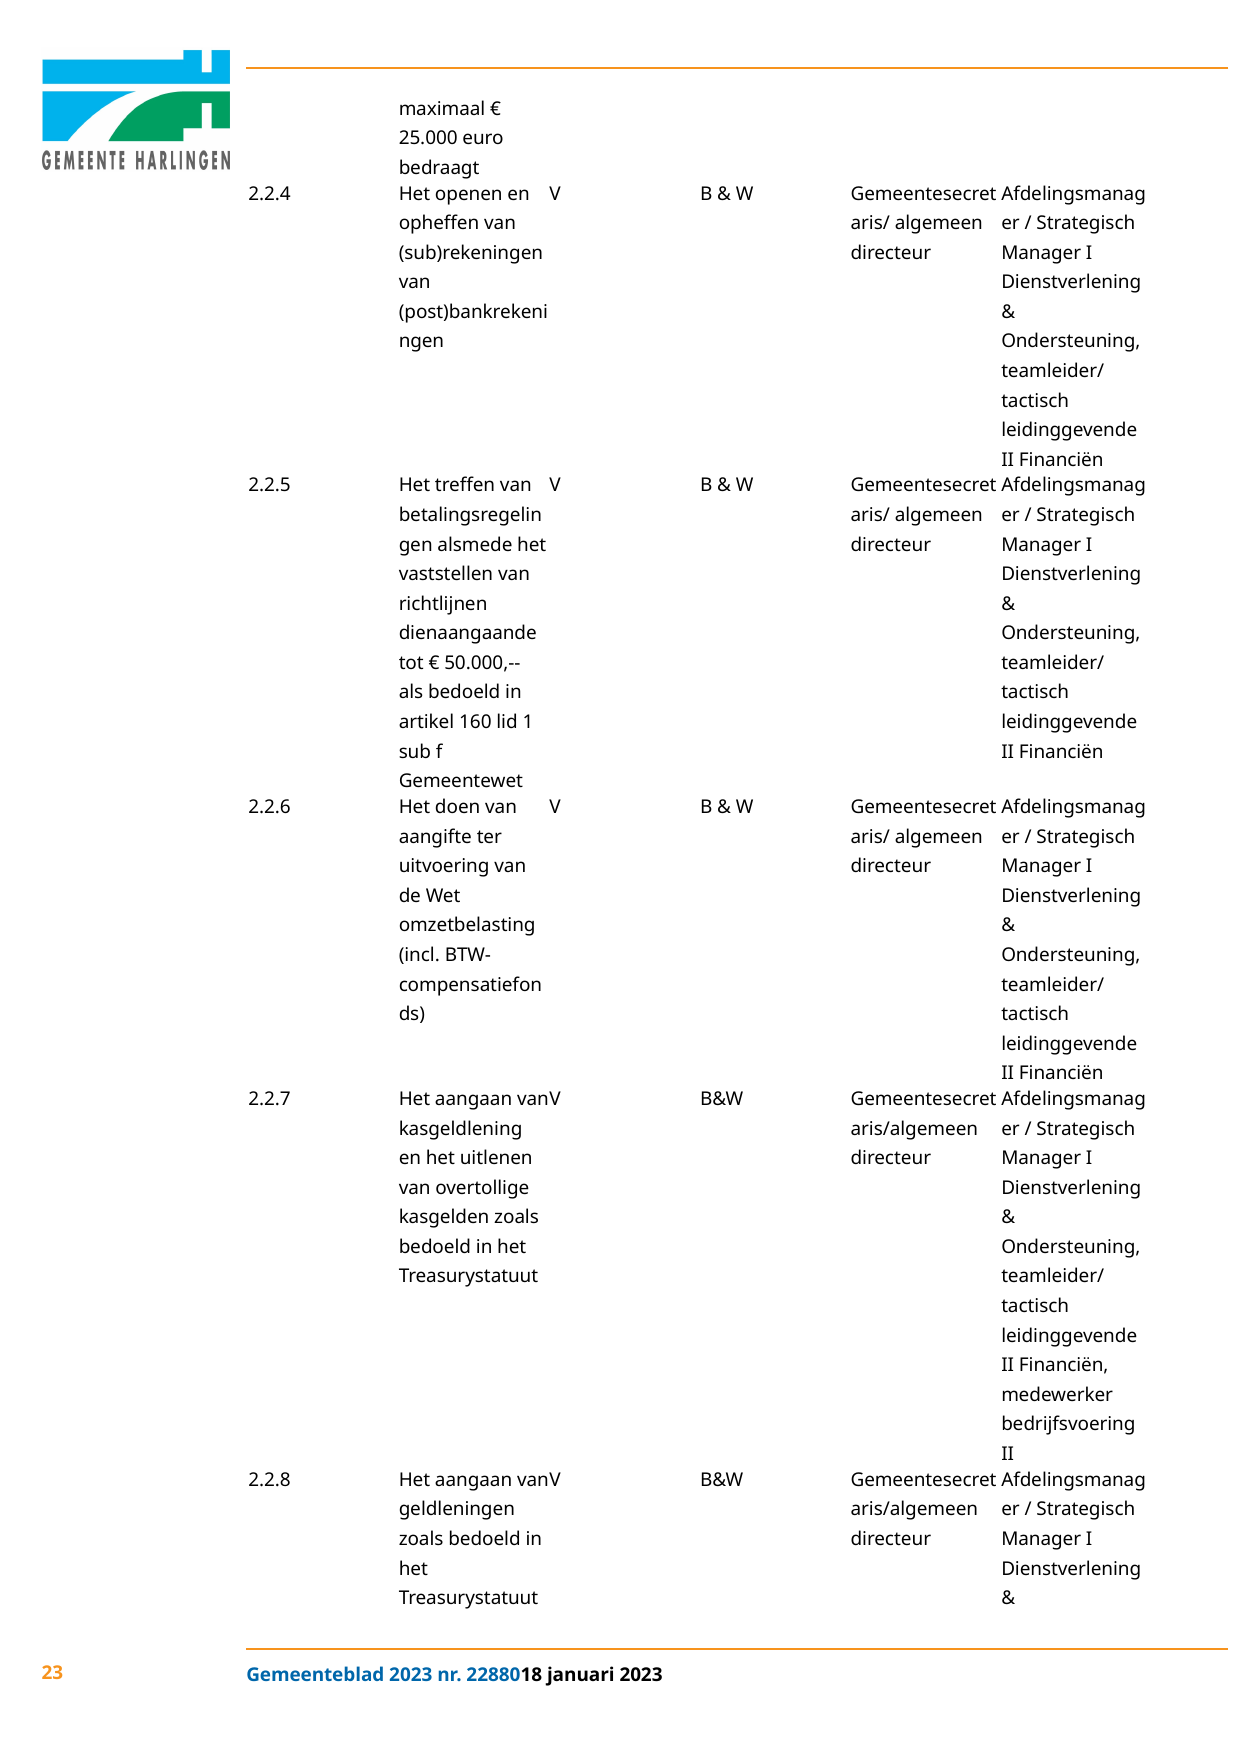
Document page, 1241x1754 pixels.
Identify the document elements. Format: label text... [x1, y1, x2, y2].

table_cell [700, 95, 850, 180]
table_cell Het treffen van betalingsregelingen alsmede het vaststellen van richtlijnen dienaangaande tot € 50.000,-- als bedoeld in artikel 160 lid 1 sub f Gemeentewet [399, 472, 549, 793]
table_cell Het doen van aangifte ter uitvoering van de Wet omzetbelasting (incl. BTW-compensatiefonds) [399, 793, 549, 1085]
table_cell 2.2.5 [248, 472, 398, 793]
table_cell Gemeentesecretaris/algemeen directeur [850, 1085, 1001, 1466]
table_cell Het openen en opheffen van (sub)rekeningen van (post)bankrekeningen [399, 180, 549, 472]
table_cell V [549, 793, 700, 1085]
table_cell Afdelingsmanager / Strategisch Manager I Dienstverlening & Ondersteuning, teamleider/ tactisch leidinggevende II Financiën [1001, 180, 1152, 472]
table_cell Afdelingsmanager / Strategisch Manager I Dienstverlening & Ondersteuning, teamleider/ tactisch leidinggevende II Financiën [1001, 793, 1152, 1085]
table_cell [549, 95, 700, 180]
table_cell B & W [700, 793, 850, 1085]
table_cell Het aangaan van geldleningen zoals bedoeld in het Treasurystatuut [399, 1466, 549, 1610]
table_cell Gemeentesecretaris/ algemeen directeur [850, 180, 1001, 472]
table_cell maximaal € 25.000 euro bedraagt [399, 95, 549, 180]
table_cell B&W [700, 1085, 850, 1466]
table_cell V [549, 472, 700, 793]
table_cell 2.2.7 [248, 1085, 398, 1466]
table_cell Afdelingsmanager / Strategisch Manager I Dienstverlening & Ondersteuning, teamleider/ tactisch leidinggevende II Financiën, medewerker bedrijfsvoering II [1001, 1085, 1152, 1466]
table_cell [248, 95, 398, 180]
table_cell V [549, 1085, 700, 1466]
table_cell [850, 95, 1001, 180]
table_cell Gemeentesecretaris/ algemeen directeur [850, 793, 1001, 1085]
table_cell Gemeentesecretaris/algemeen directeur [850, 1466, 1001, 1610]
table_cell V [549, 1466, 700, 1610]
table_cell 2.2.4 [248, 180, 398, 472]
table_cell 2.2.6 [248, 793, 398, 1085]
table_cell V [549, 180, 700, 472]
table_cell 2.2.8 [248, 1466, 398, 1610]
table_cell Afdelingsmanager / Strategisch Manager I Dienstverlening & [1001, 1466, 1152, 1610]
table_cell B & W [700, 472, 850, 793]
table_cell B&W [700, 1466, 850, 1610]
picture [41, 47, 231, 172]
table_cell B & W [700, 180, 850, 472]
table_cell Het aangaan van kasgeldlening en het uitlenen van overtollige kasgelden zoals bedoeld in het Treasurystatuut [399, 1085, 549, 1466]
table_cell [1001, 95, 1152, 180]
table_cell Gemeentesecretaris/ algemeen directeur [850, 472, 1001, 793]
table_cell Afdelingsmanager / Strategisch Manager I Dienstverlening & Ondersteuning, teamleider/ tactisch leidinggevende II Financiën [1001, 472, 1152, 793]
